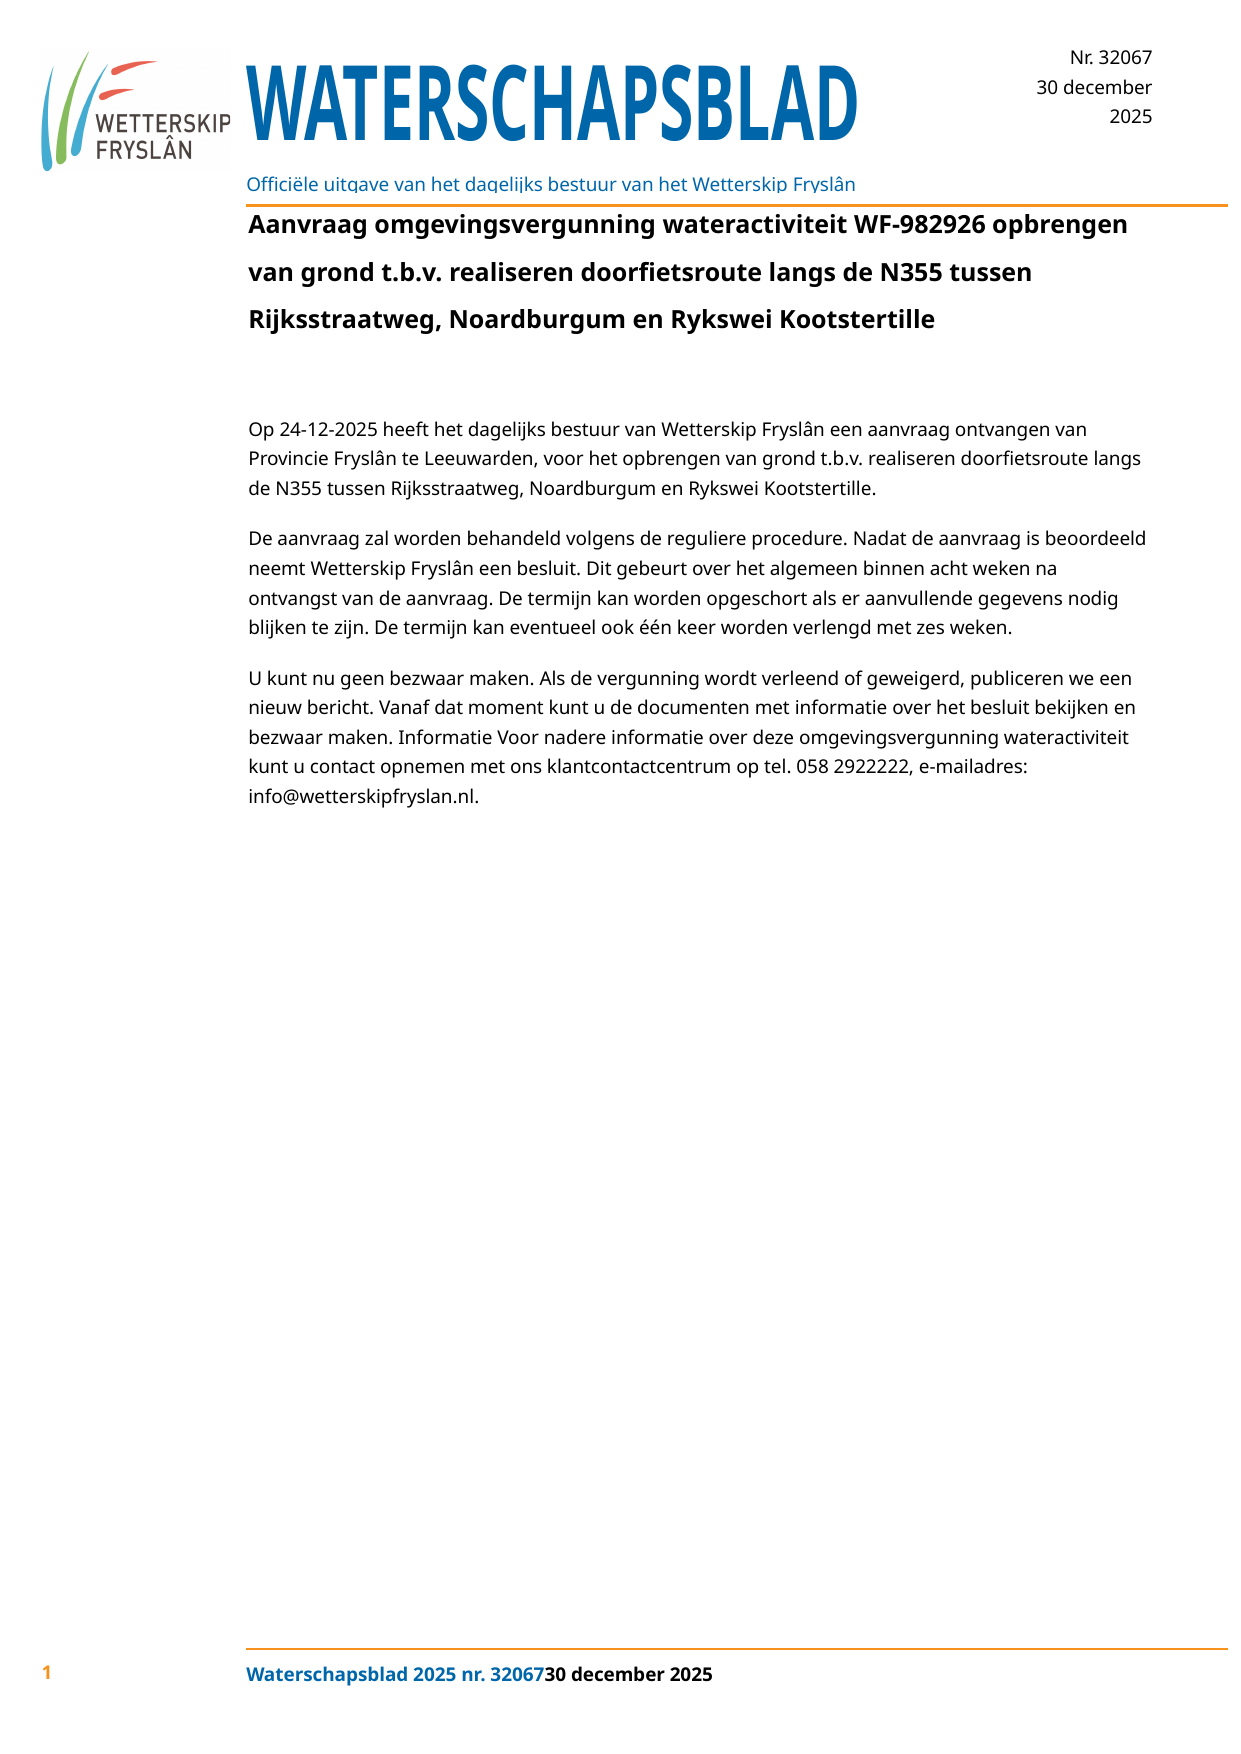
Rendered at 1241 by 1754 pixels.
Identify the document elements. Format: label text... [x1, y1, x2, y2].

text Op 24-12-2025 heeft het dagelijks bestuur van Wetterskip Fryslân een aanvraag ontvangen van Provincie Fryslân te Leeuwarden, voor het opbrengen van grond t.b.v. realiseren doorfietsroute langs de N355 tussen Rijksstraatweg, Noardburgum en Rykswei Kootstertille. [248, 416, 1152, 501]
text Aanvraag omgevingsvergunning wateractiviteit WF-982926 opbrengen van grond t.b.v. realiseren doorfietsroute langs de N355 tussen Rijksstraatweg, Noardburgum en Rykswei Kootstertille [248, 207, 1152, 336]
picture [41, 47, 231, 172]
text U kunt nu geen bezwaar maken. Als de vergunning wordt verleend of geweigerd, publiceren we een nieuw bericht. Vanaf dat moment kunt u de documenten met informatie over het besluit bekijken en bezwaar maken. Informatie Voor nadere informatie over deze omgevingsvergunning wateractiviteit kunt u contact opnemen met ons klantcontactcentrum op tel. 058 2922222, e-mailadres: info@wetterskipfryslan.nl. [248, 665, 1152, 809]
text De aanvraag zal worden behandeld volgens de reguliere procedure. Nadat de aanvraag is beoordeeld neemt Wetterskip Fryslân een besluit. Dit gebeurt over het algemeen binnen acht weken na ontvangst van de aanvraag. De termijn kan worden opgeschort als er aanvullende gegevens nodig blijken te zijn. De termijn kan eventueel ook één keer worden verlengd met zes weken. [248, 526, 1152, 640]
